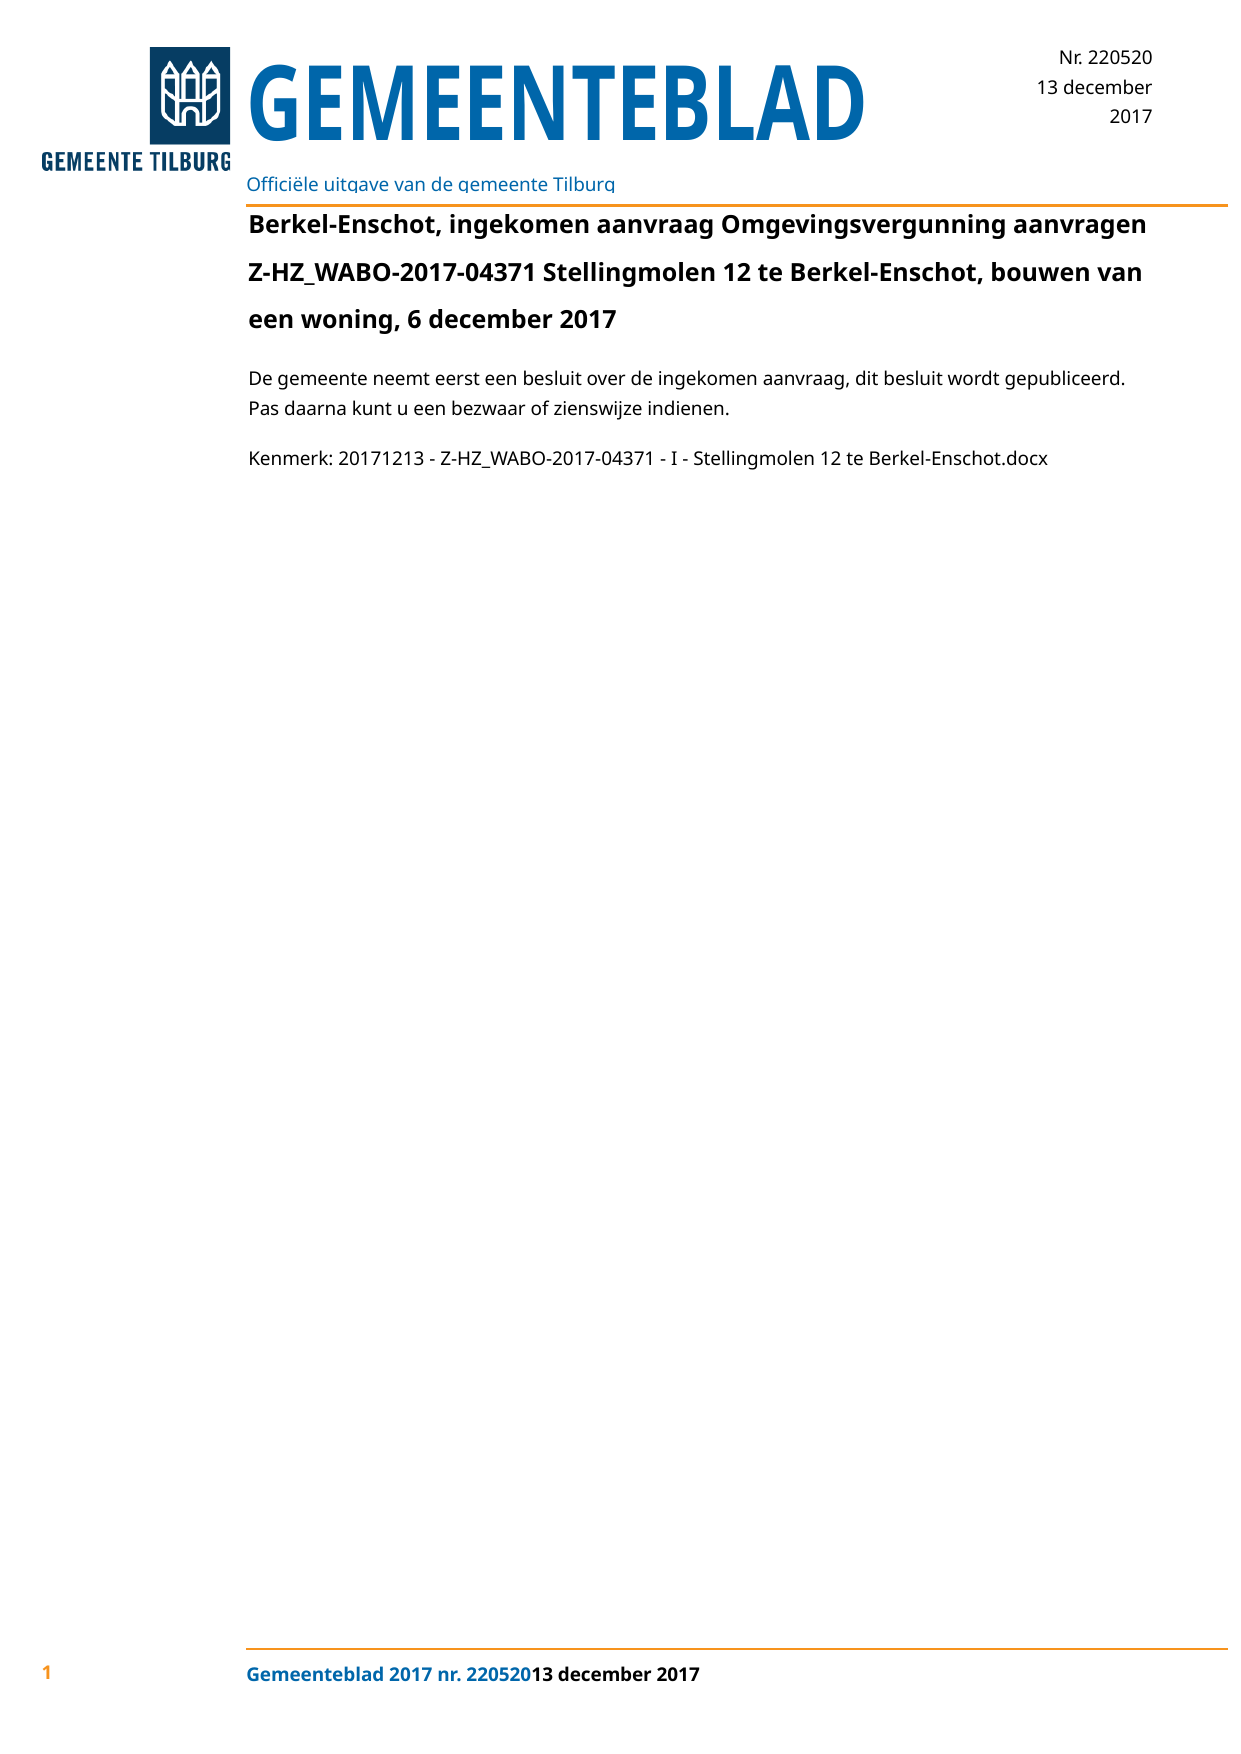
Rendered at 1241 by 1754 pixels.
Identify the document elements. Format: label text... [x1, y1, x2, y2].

text Berkel-Enschot, ingekomen aanvraag Omgevingsvergunning aanvragen Z-HZ_WABO-2017-04371 Stellingmolen 12 te Berkel-Enschot, bouwen van een woning, 6 december 2017 [248, 207, 1152, 336]
text Kenmerk: 20171213 - Z-HZ_WABO-2017-04371 - I - Stellingmolen 12 te Berkel-Enschot.docx [248, 446, 1152, 471]
text De gemeente neemt eerst een besluit over de ingekomen aanvraag, dit besluit wordt gepubliceerd. Pas daarna kunt u een bezwaar of zienswijze indienen. [248, 366, 1152, 421]
picture [41, 47, 231, 172]
